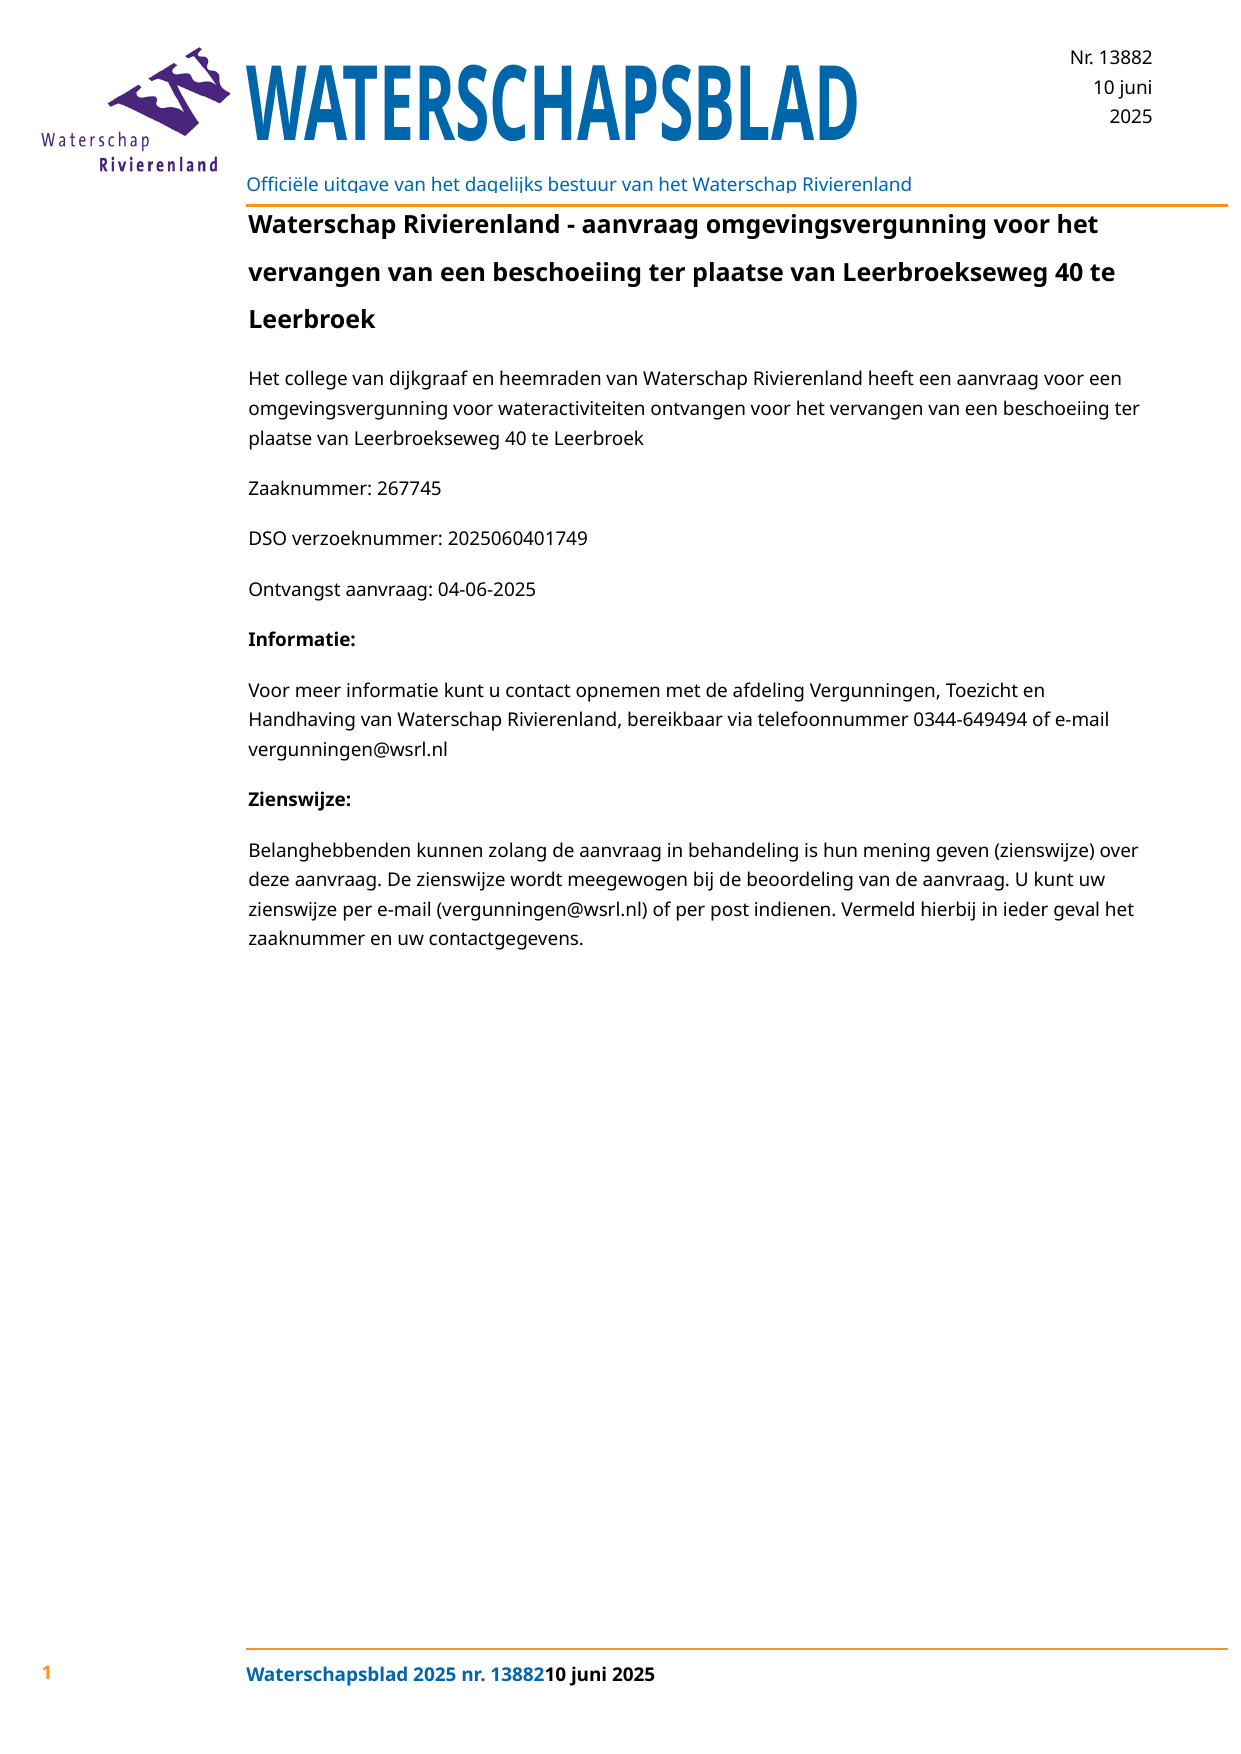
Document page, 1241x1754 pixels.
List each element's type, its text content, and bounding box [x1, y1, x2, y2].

text Zaaknummer: 267745 [248, 475, 1152, 501]
text Waterschap Rivierenland - aanvraag omgevingsvergunning voor het vervangen van een beschoeiing ter plaatse van Leerbroekseweg 40 te Leerbroek [248, 207, 1152, 336]
text Voor meer informatie kunt u contact opnemen met de afdeling Vergunningen, Toezicht en Handhaving van Waterschap Rivierenland, bereikbaar via telefoonnummer 0344-649494 of e-mail vergunningen@wsrl.nl [248, 677, 1152, 762]
text Informatie: [248, 626, 1152, 652]
text Belanghebbenden kunnen zolang de aanvraag in behandeling is hun mening geven (zienswijze) over deze aanvraag. De zienswijze wordt meegewogen bij de beoordeling van de aanvraag. U kunt uw zienswijze per e-mail (vergunningen@wsrl.nl) of per post indienen. Vermeld hierbij in ieder geval het zaaknummer en uw contactgegevens. [248, 837, 1152, 951]
text Zienswijze: [248, 786, 1152, 812]
picture [41, 47, 231, 172]
text Het college van dijkgraaf en heemraden van Waterschap Rivierenland heeft een aanvraag voor een omgevingsvergunning voor wateractiviteiten ontvangen voor het vervangen van een beschoeiing ter plaatse van Leerbroekseweg 40 te Leerbroek [248, 366, 1152, 450]
text Ontvangst aanvraag: 04-06-2025 [248, 576, 1152, 602]
text DSO verzoeknummer: 2025060401749 [248, 526, 1152, 551]
